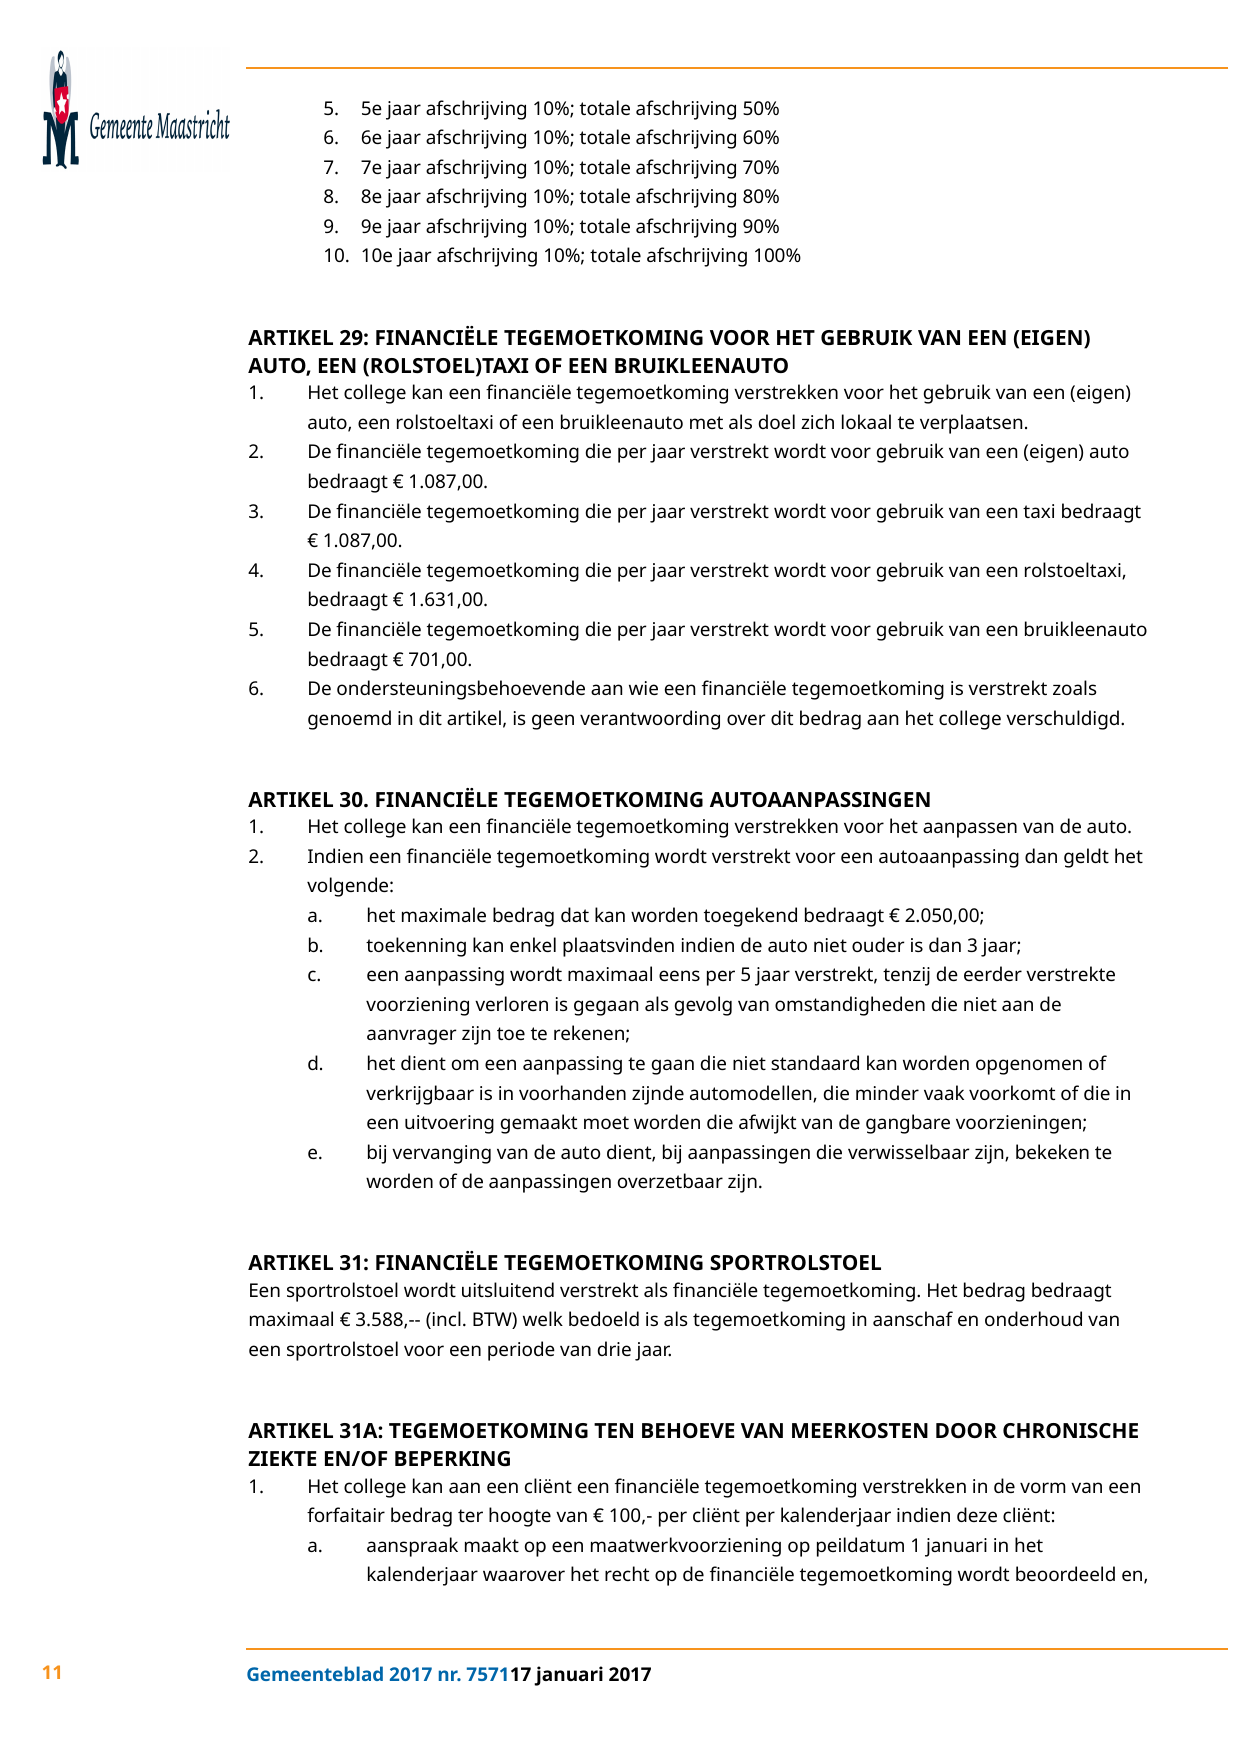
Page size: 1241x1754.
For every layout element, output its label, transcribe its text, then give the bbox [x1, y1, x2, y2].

list 9e jaar afschrijving 10%; totale afschrijving 90% [323, 213, 1152, 239]
text ARTIKEL 31A: TEGEMOETKOMING TEN BEHOEVE VAN MEERKOSTEN DOOR CHRONISCHE ZIEKTE EN/OF BEPERKING [248, 1416, 1152, 1473]
list Het college kan een financiële tegemoetkoming verstrekken voor het aanpassen van de auto. [248, 813, 1152, 839]
list Indien een financiële tegemoetkoming wordt verstrekt voor een autoaanpassing dan geldt het volgende: [248, 843, 1152, 898]
list een aanpassing wordt maximaal eens per 5 jaar verstrekt, tenzij de eerder verstrekte voorziening verloren is gegaan als gevolg van omstandigheden die niet aan de aanvrager zijn toe te rekenen; [307, 961, 1152, 1046]
list Het college kan een financiële tegemoetkoming verstrekken voor het gebruik van een (eigen) auto, een rolstoeltaxi of een bruikleenauto met als doel zich lokaal te verplaatsen. [248, 379, 1152, 435]
list De financiële tegemoetkoming die per jaar verstrekt wordt voor gebruik van een bruikleenauto bedraagt € 701,00. [248, 616, 1152, 672]
list De financiële tegemoetkoming die per jaar verstrekt wordt voor gebruik van een rolstoeltaxi, bedraagt € 1.631,00. [248, 557, 1152, 612]
list 7e jaar afschrijving 10%; totale afschrijving 70% [323, 154, 1152, 180]
list De financiële tegemoetkoming die per jaar verstrekt wordt voor gebruik van een taxi bedraagt € 1.087,00. [248, 498, 1152, 553]
list aanspraak maakt op een maatwerkvoorziening op peildatum 1 januari in het kalenderjaar waarover het recht op de financiële tegemoetkoming wordt beoordeeld en, [307, 1532, 1152, 1587]
text ARTIKEL 30. FINANCIËLE TEGEMOETKOMING AUTOAANPASSINGEN [248, 785, 1152, 813]
text Een sportrolstoel wordt uitsluitend verstrekt als financiële tegemoetkoming. Het bedrag bedraagt maximaal € 3.588,-- (incl. BTW) welk bedoeld is als tegemoetkoming in aanschaf en onderhoud van een sportrolstoel voor een periode van drie jaar. [248, 1277, 1152, 1362]
list het maximale bedrag dat kan worden toegekend bedraagt € 2.050,00; [307, 902, 1152, 928]
list het dient om een aanpassing te gaan die niet standaard kan worden opgenomen of verkrijgbaar is in voorhanden zijnde automodellen, die minder vaak voorkomt of die in een uitvoering gemaakt moet worden die afwijkt van de gangbare voorzieningen; [307, 1050, 1152, 1135]
list De ondersteuningsbehoevende aan wie een financiële tegemoetkoming is verstrekt zoals genoemd in dit artikel, is geen verantwoording over dit bedrag aan het college verschuldigd. [248, 675, 1152, 731]
list 6e jaar afschrijving 10%; totale afschrijving 60% [323, 124, 1152, 150]
list bij vervanging van de auto dient, bij aanpassingen die verwisselbaar zijn, bekeken te worden of de aanpassingen overzetbaar zijn. [307, 1139, 1152, 1194]
list 10e jaar afschrijving 10%; totale afschrijving 100% [323, 243, 1152, 268]
list De financiële tegemoetkoming die per jaar verstrekt wordt voor gebruik van een (eigen) auto bedraagt € 1.087,00. [248, 439, 1152, 494]
picture [41, 47, 231, 172]
list 8e jaar afschrijving 10%; totale afschrijving 80% [323, 183, 1152, 209]
text ARTIKEL 29: FINANCIËLE TEGEMOETKOMING VOOR HET GEBRUIK VAN EEN (EIGEN) AUTO, EEN (ROLSTOEL)TAXI OF EEN BRUIKLEENAUTO [248, 323, 1152, 379]
list 5e jaar afschrijving 10%; totale afschrijving 50% [323, 95, 1152, 121]
list Het college kan aan een cliënt een financiële tegemoetkoming verstrekken in de vorm van een forfaitair bedrag ter hoogte van € 100,- per cliënt per kalenderjaar indien deze cliënt: [248, 1473, 1152, 1528]
text ARTIKEL 31: FINANCIËLE TEGEMOETKOMING SPORTROLSTOEL [248, 1248, 1152, 1277]
list toekenning kan enkel plaatsvinden indien de auto niet ouder is dan 3 jaar; [307, 932, 1152, 957]
